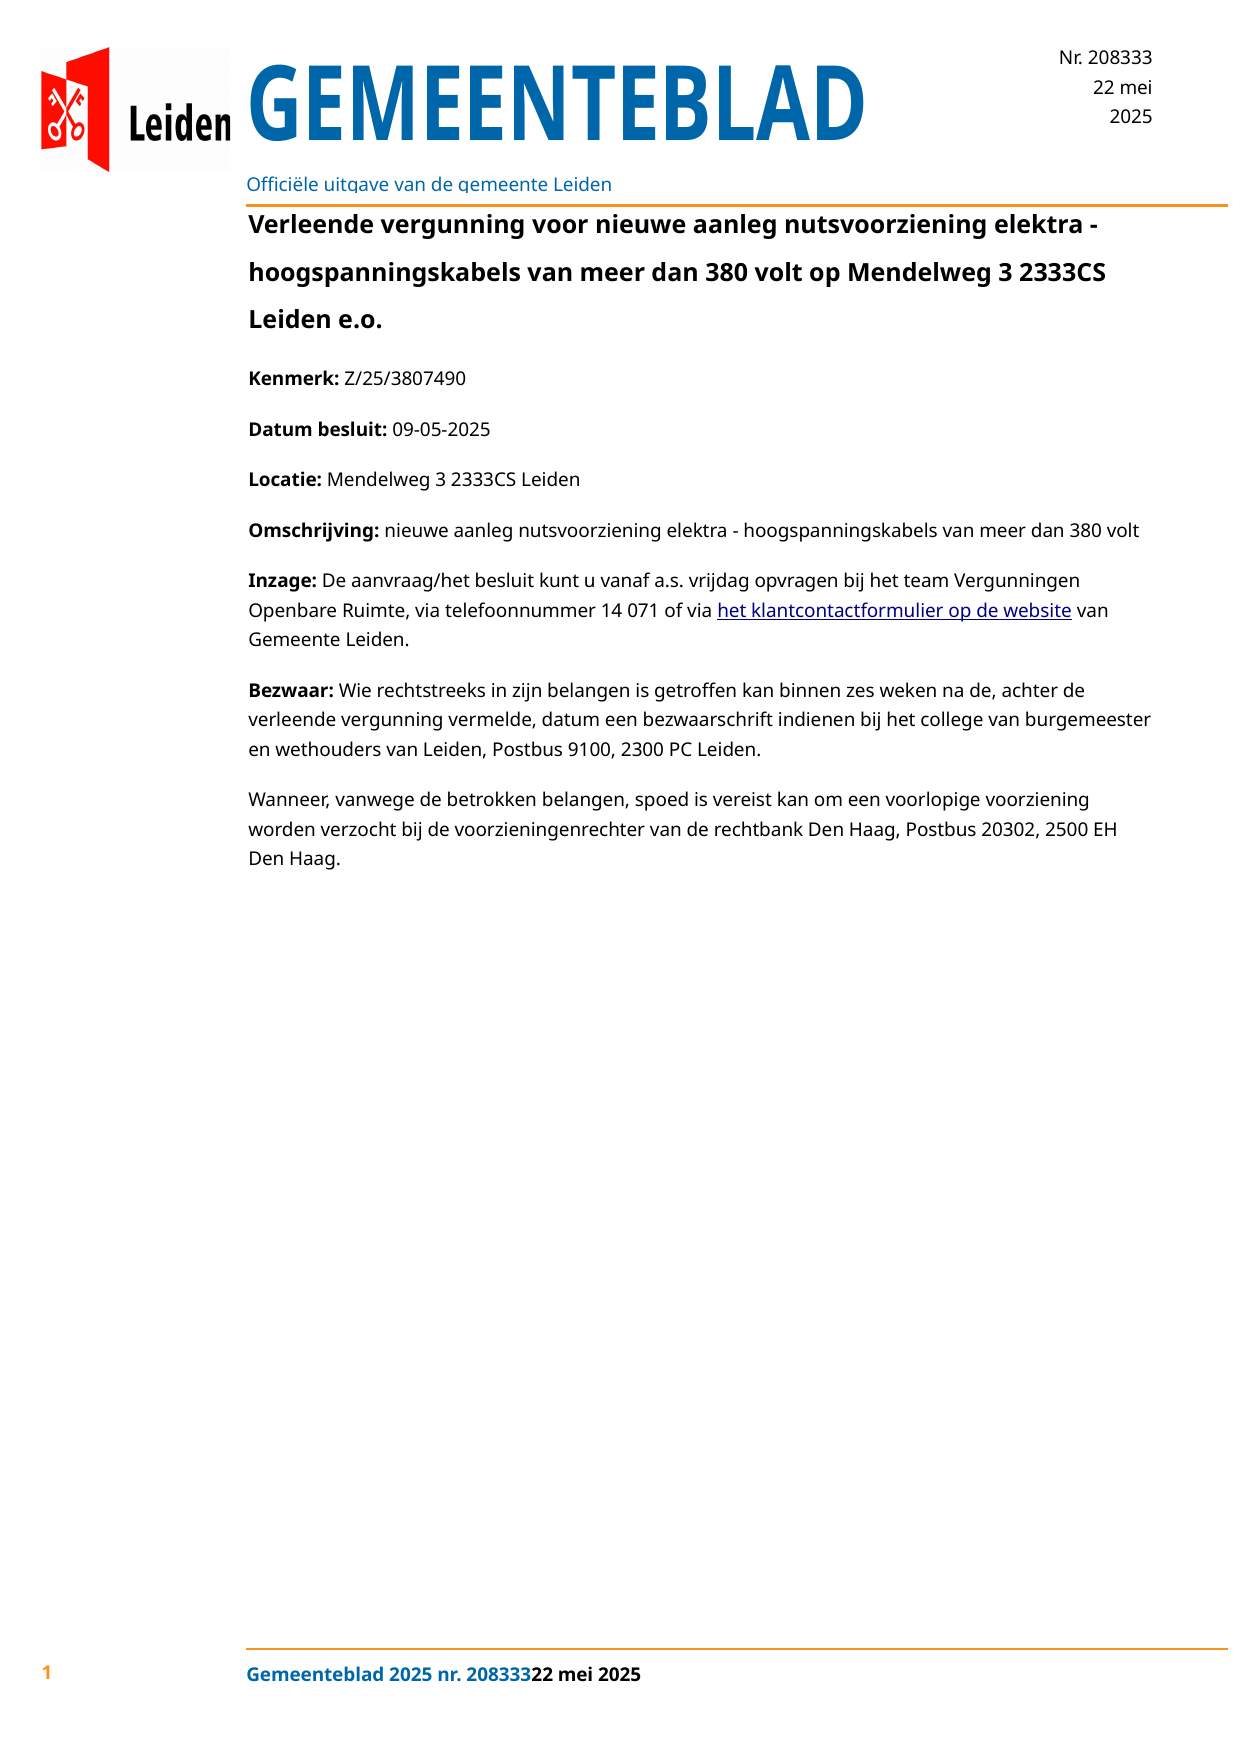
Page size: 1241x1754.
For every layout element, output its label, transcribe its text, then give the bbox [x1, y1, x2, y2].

text Bezwaar: Wie rechtstreeks in zijn belangen is getroffen kan binnen zes weken na de, achter de verleende vergunning vermelde, datum een bezwaarschrift indienen bij het college van burgemeester en wethouders van Leiden, Postbus 9100, 2300 PC Leiden. [248, 677, 1152, 762]
text Locatie: Mendelweg 3 2333CS Leiden [248, 466, 1152, 492]
text Kenmerk: Z/25/3807490 [248, 366, 1152, 391]
text Inzage: De aanvraag/het besluit kunt u vanaf a.s. vrijdag opvragen bij het team Vergunningen Openbare Ruimte, via telefoonnummer 14 071 of via het klantcontactformulier op de website van Gemeente Leiden. [248, 567, 1152, 652]
text Verleende vergunning voor nieuwe aanleg nutsvoorziening elektra - hoogspanningskabels van meer dan 380 volt op Mendelweg 3 2333CS Leiden e.o. [248, 207, 1152, 336]
text Omschrijving: nieuwe aanleg nutsvoorziening elektra - hoogspanningskabels van meer dan 380 volt [248, 517, 1152, 542]
text Wanneer, vanwege de betrokken belangen, spoed is vereist kan om een voorlopige voorziening worden verzocht bij de voorzieningenrechter van de rechtbank Den Haag, Postbus 20302, 2500 EH Den Haag. [248, 786, 1152, 871]
picture [41, 47, 231, 172]
text Datum besluit: 09-05-2025 [248, 416, 1152, 442]
